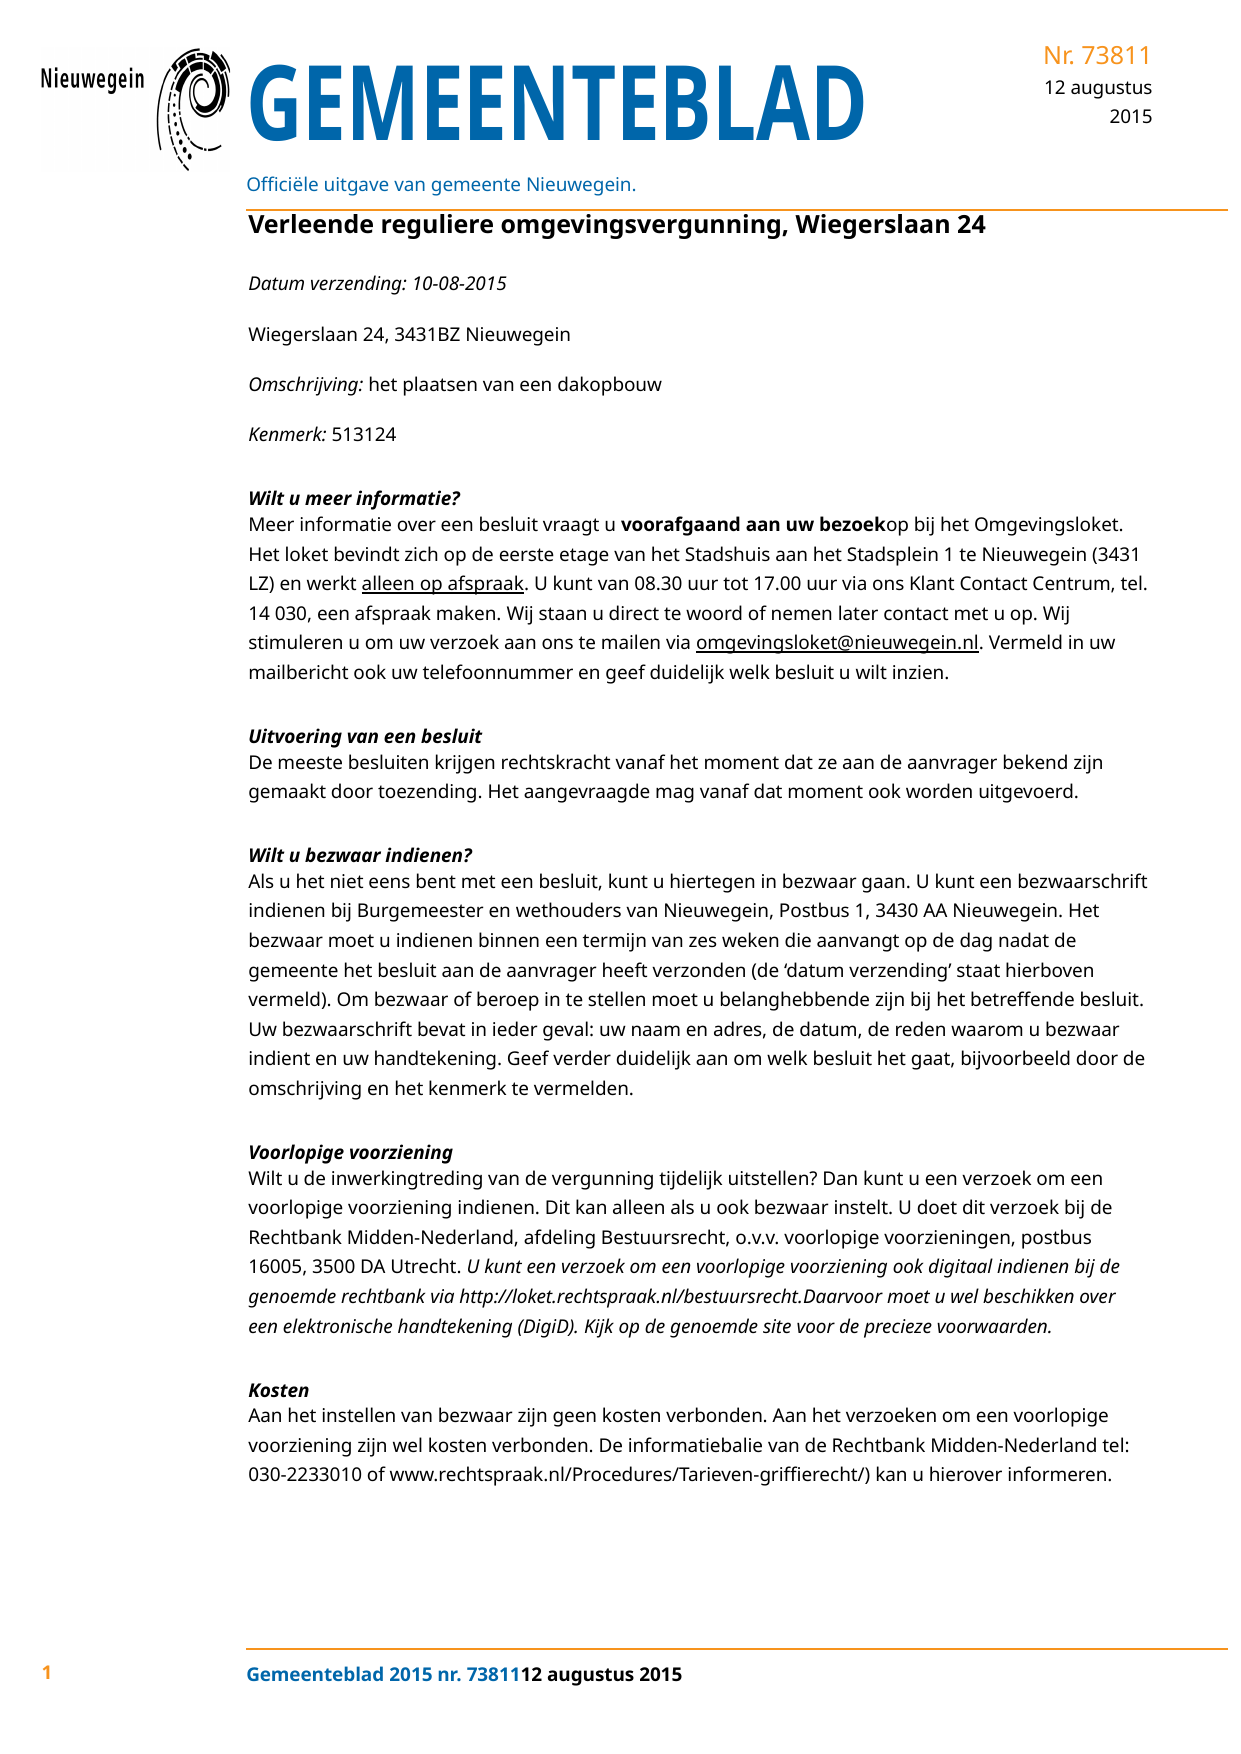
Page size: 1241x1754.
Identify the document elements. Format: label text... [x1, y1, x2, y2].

text Meer informatie over een besluit vraagt u voorafgaand aan uw bezoekop bij het Omgevingsloket. Het loket bevindt zich op de eerste etage van het Stadshuis aan het Stadsplein 1 te Nieuwegein (3431 LZ) en werkt alleen op afspraak. U kunt van 08.30 uur tot 17.00 uur via ons Klant Contact Centrum, tel. 14 030, een afspraak maken. Wij staan u direct te woord of nemen later contact met u op. Wij stimuleren u om uw verzoek aan ons te mailen via omgevingsloket@nieuwegein.nl. Vermeld in uw mailbericht ook uw telefoonnummer en geef duidelijk welk besluit u wilt inzien. [248, 511, 1152, 685]
text Kosten [248, 1377, 1152, 1402]
text Verleende reguliere omgevingsvergunning, Wiegerslaan 24 [248, 211, 1152, 241]
text Kenmerk: 513124 [248, 422, 1152, 447]
text Voorlopige voorziening [248, 1139, 1152, 1165]
text Aan het instellen van bezwaar zijn geen kosten verbonden. Aan het verzoeken om een voorlopige voorziening zijn wel kosten verbonden. De informatiebalie van de Rechtbank Midden-Nederland tel: 030-2233010 of www.rechtspraak.nl/Procedures/Tarieven-griffierecht/) kan u hierover informeren. [248, 1402, 1152, 1487]
text Wilt u meer informatie? [248, 486, 1152, 511]
text Uitvoering van een besluit [248, 723, 1152, 749]
text Wilt u de inwerkingtreding van de vergunning tijdelijk uitstellen? Dan kunt u een verzoek om een voorlopige voorziening indienen. Dit kan alleen als u ook bezwaar instelt. U doet dit verzoek bij de Rechtbank Midden-Nederland, afdeling Bestuursrecht, o.v.v. voorlopige voorzieningen, postbus 16005, 3500 DA Utrecht. U kunt een verzoek om een voorlopige voorziening ook digitaal indienen bij de genoemde rechtbank via http://loket.rechtspraak.nl/bestuursrecht.Daarvoor moet u wel beschikken over een elektronische handtekening (DigiD). Kijk op de genoemde site voor de precieze voorwaarden. [248, 1165, 1152, 1338]
text Als u het niet eens bent met een besluit, kunt u hiertegen in bezwaar gaan. U kunt een bezwaarschrift indienen bij Burgemeester en wethouders van Nieuwegein, Postbus 1, 3430 AA Nieuwegein. Het bezwaar moet u indienen binnen een termijn van zes weken die aanvangt op de dag nadat de gemeente het besluit aan de aanvrager heeft verzonden (de ‘datum verzending’ staat hierboven vermeld). Om bezwaar of beroep in te stellen moet u belanghebbende zijn bij het betreffende besluit. Uw bezwaarschrift bevat in ieder geval: uw naam en adres, de datum, de reden waarom u bezwaar indient en uw handtekening. Geef verder duidelijk aan om welk besluit het gaat, bijvoorbeeld door de omschrijving en het kenmerk te vermelden. [248, 868, 1152, 1101]
text Datum verzending: 10-08-2015 [248, 270, 1152, 296]
text De meeste besluiten krijgen rechtskracht vanaf het moment dat ze aan de aanvrager bekend zijn gemaakt door toezending. Het aangevraagde mag vanaf dat moment ook worden uitgevoerd. [248, 749, 1152, 804]
picture [41, 47, 231, 172]
text Omschrijving: het plaatsen van een dakopbouw [248, 371, 1152, 397]
text Wiegerslaan 24, 3431BZ Nieuwegein [248, 321, 1152, 346]
text Wilt u bezwaar indienen? [248, 842, 1152, 868]
